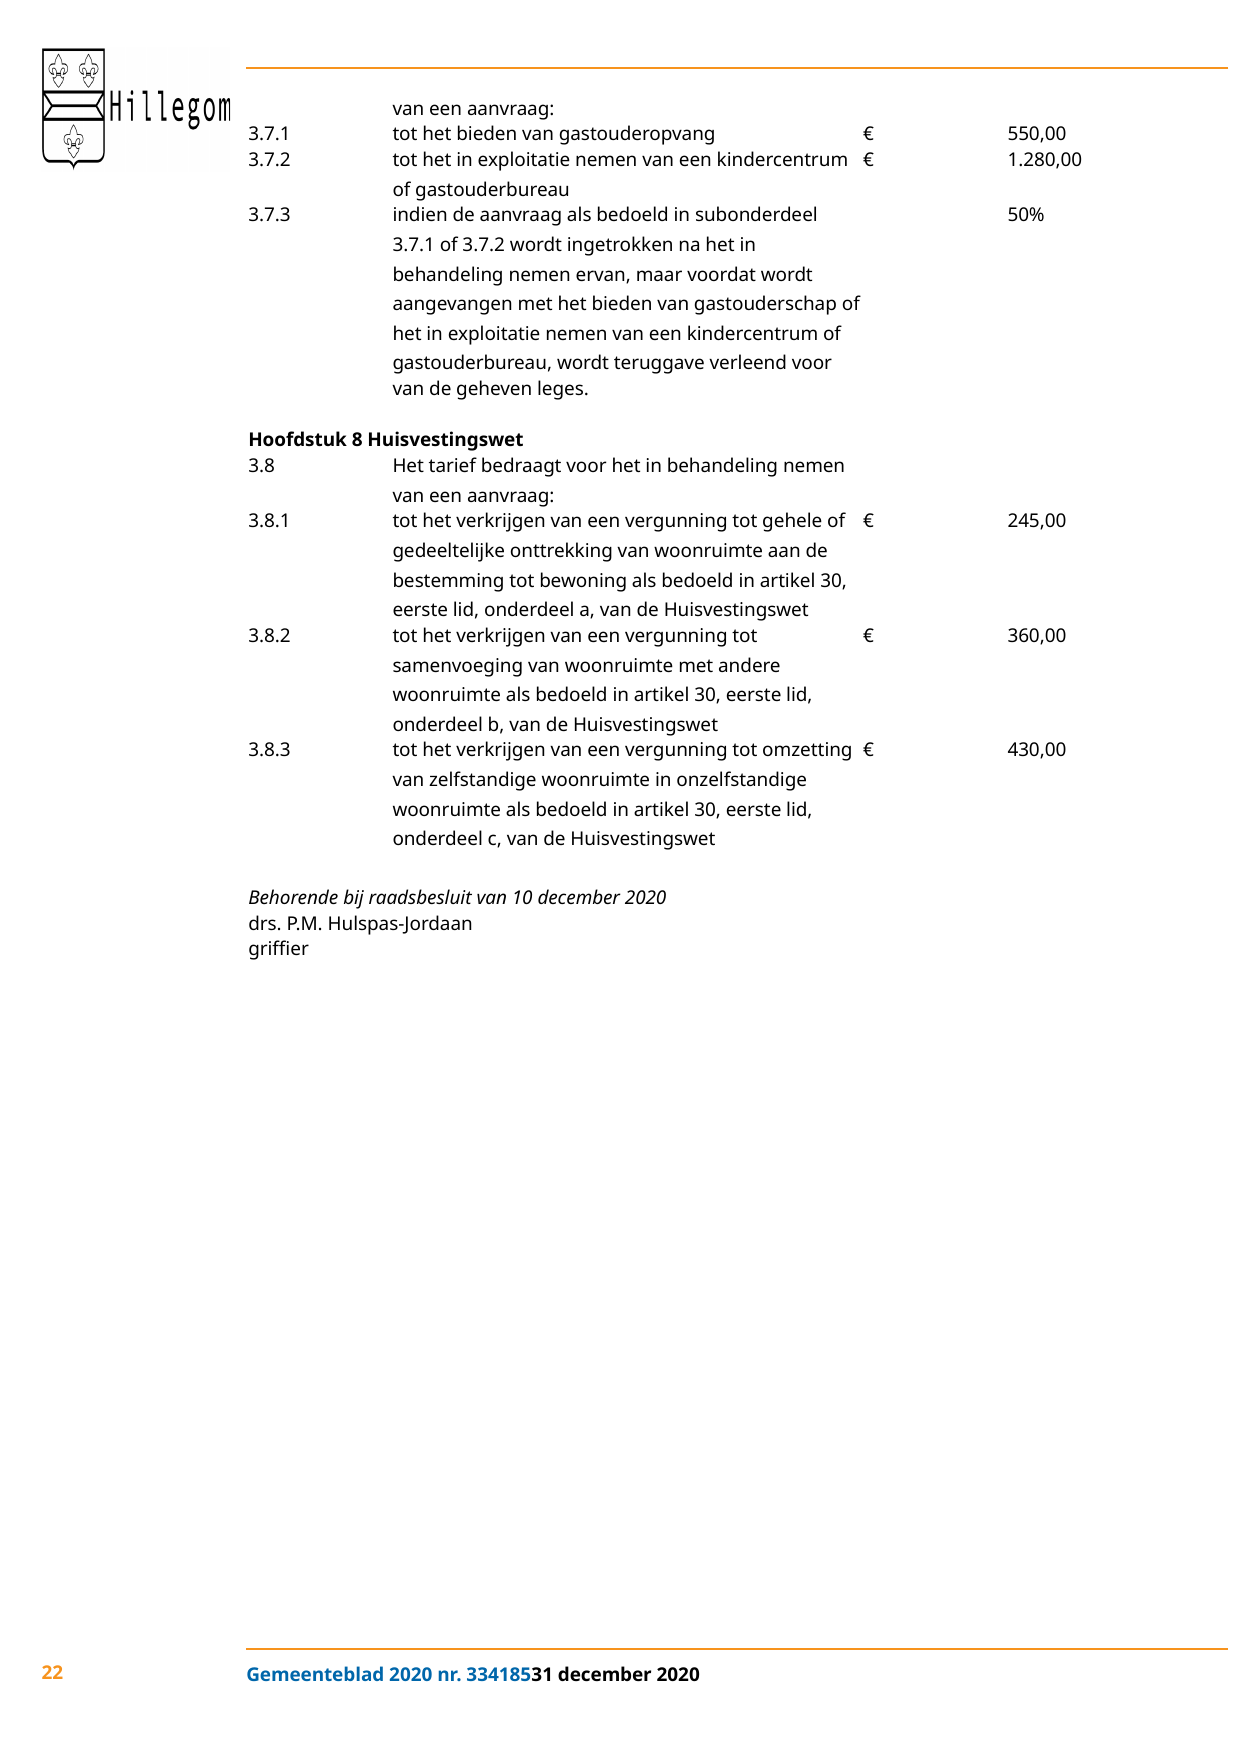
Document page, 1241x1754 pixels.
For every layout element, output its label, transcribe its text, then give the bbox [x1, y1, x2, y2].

table_cell Hoofdstuk 8 Huisvestingswet [248, 427, 863, 452]
table_cell [248, 95, 392, 121]
text griffier [248, 935, 1152, 961]
table_cell tot het verkrijgen van een vergunning tot samenvoeging van woonruimte met andere woonruimte als bedoeld in artikel 30, eerste lid, onderdeel b, van de Huisvestingswet [392, 622, 863, 737]
table_cell [1007, 95, 1152, 121]
table_cell [863, 401, 1007, 427]
table_cell [1007, 375, 1152, 401]
table_cell [863, 202, 1007, 375]
table_cell [863, 453, 1007, 508]
table_cell [863, 375, 1007, 401]
table_cell tot het verkrijgen van een vergunning tot omzetting van zelfstandige woonruimte in onzelfstandige woonruimte als bedoeld in artikel 30, eerste lid, onderdeel c, van de Huisvestingswet [392, 737, 863, 851]
table_cell [1007, 453, 1152, 508]
table_cell 3.7.1 [248, 121, 392, 146]
table_cell [248, 401, 392, 427]
table_cell [392, 401, 863, 427]
table_cell [1007, 427, 1152, 452]
table_cell € [863, 622, 1007, 737]
picture [41, 47, 231, 172]
table_cell tot het verkrijgen van een vergunning tot gehele of gedeeltelijke onttrekking van woonruimte aan de bestemming tot bewoning als bedoeld in artikel 30, eerste lid, onderdeel a, van de Huisvestingswet [392, 508, 863, 622]
table_cell [1007, 401, 1152, 427]
table_cell 3.8.3 [248, 737, 392, 851]
table_cell [863, 95, 1007, 121]
table_cell 550,00 [1007, 121, 1152, 146]
text Behorende bij raadsbesluit van 10 december 2020 [248, 884, 1152, 910]
table_cell van de geheven leges. [392, 375, 863, 401]
table_cell 3.8.1 [248, 508, 392, 622]
table_cell indien de aanvraag als bedoeld in subonderdeel 3.7.1 of 3.7.2 wordt ingetrokken na het in behandeling nemen ervan, maar voordat wordt aangevangen met het bieden van gastouderschap of het in exploitatie nemen van een kindercentrum of gastouderbureau, wordt teruggave verleend voor [392, 202, 863, 375]
table_cell tot het bieden van gastouderopvang [392, 121, 863, 146]
table_cell € [863, 737, 1007, 851]
table_cell € [863, 146, 1007, 202]
table_cell tot het in exploitatie nemen van een kindercentrum of gastouderbureau [392, 146, 863, 202]
table_cell van een aanvraag: [392, 95, 863, 121]
table_cell € [863, 121, 1007, 146]
table_cell € [863, 508, 1007, 622]
table_cell 3.7.3 [248, 202, 392, 375]
table_cell 50% [1007, 202, 1152, 375]
table_cell 3.8 [248, 453, 392, 508]
table_cell 3.7.2 [248, 146, 392, 202]
table_cell 360,00 [1007, 622, 1152, 737]
table_cell [863, 427, 1007, 452]
table_cell 245,00 [1007, 508, 1152, 622]
table_cell [248, 375, 392, 401]
table_cell 430,00 [1007, 737, 1152, 851]
text drs. P.M. Hulspas-Jordaan [248, 910, 1152, 935]
table_cell Het tarief bedraagt voor het in behandeling nemen van een aanvraag: [392, 453, 863, 508]
table_cell 3.8.2 [248, 622, 392, 737]
table_cell 1.280,00 [1007, 146, 1152, 202]
